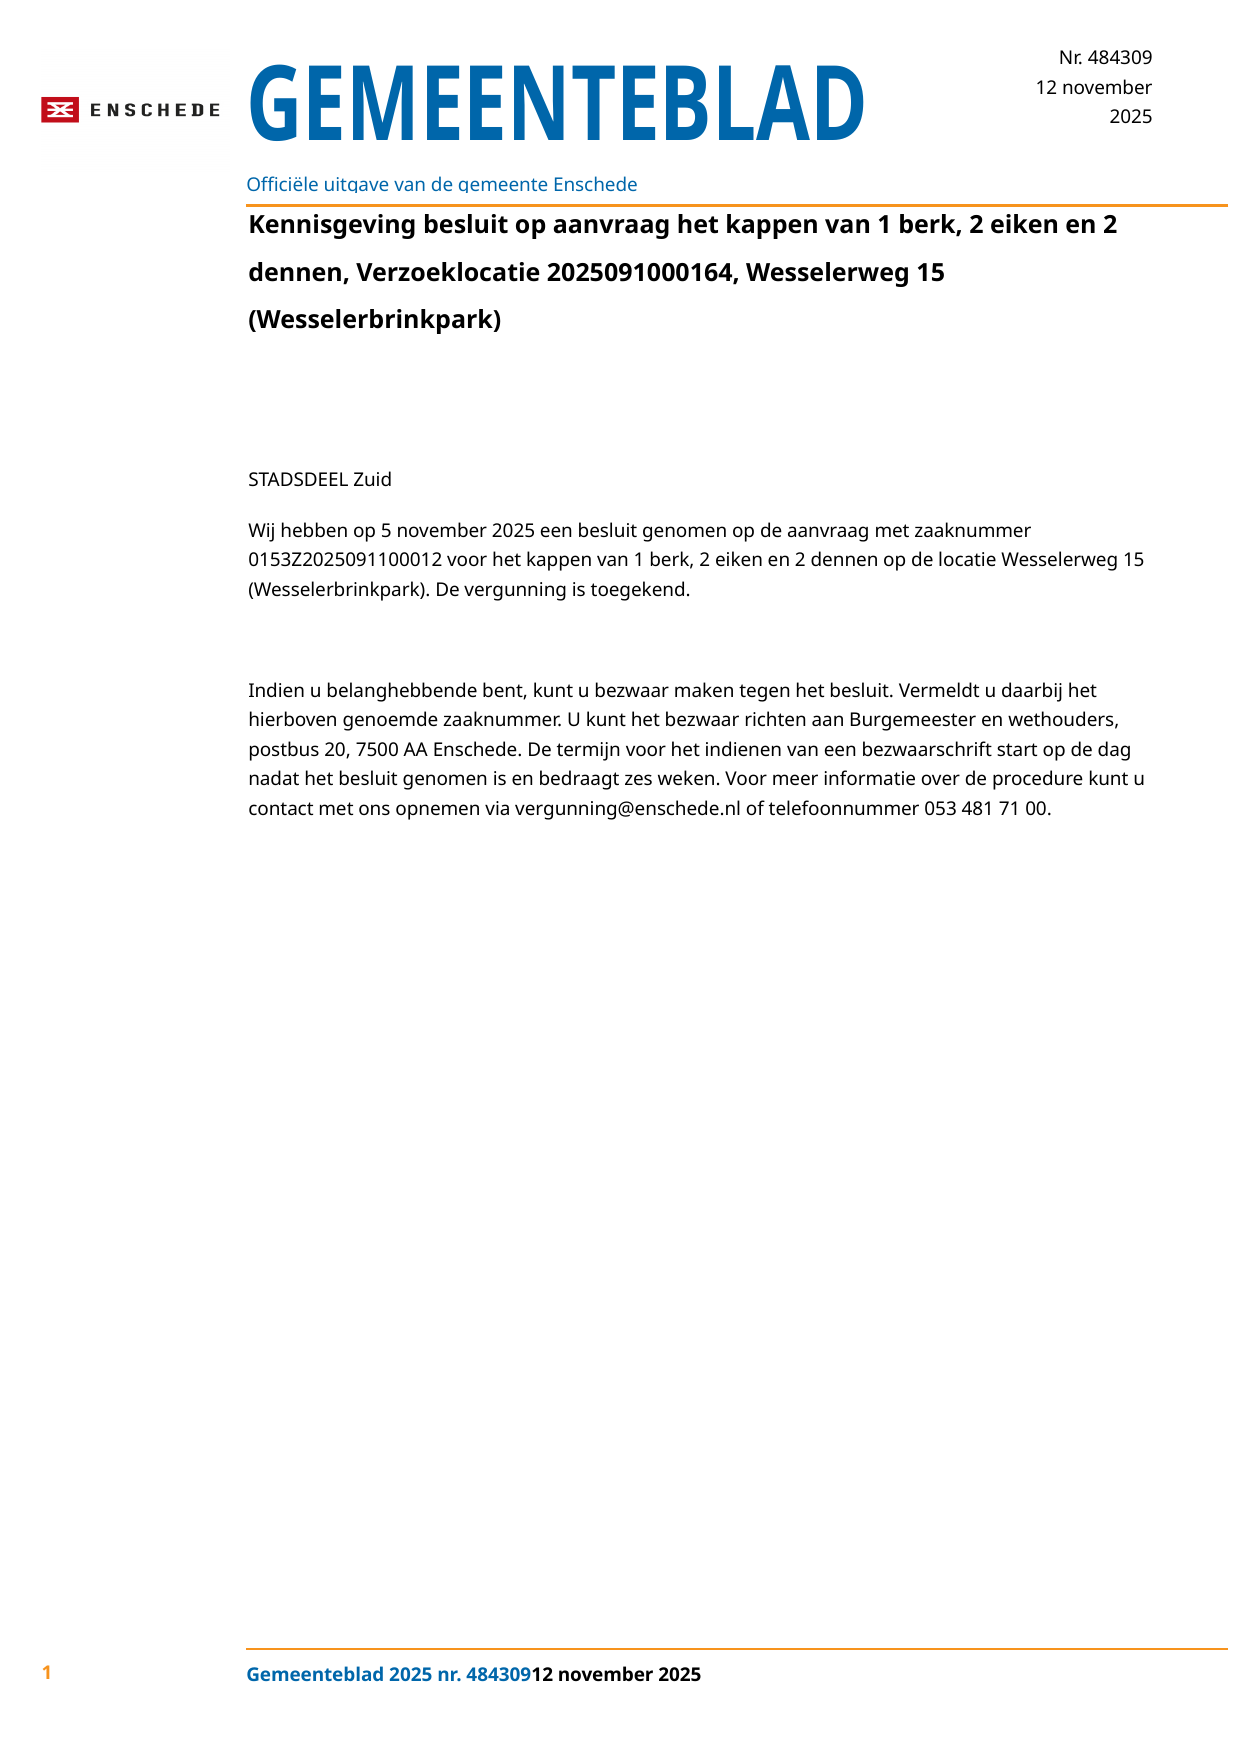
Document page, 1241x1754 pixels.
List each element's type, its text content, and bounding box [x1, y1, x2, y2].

text Wij hebben op 5 november 2025 een besluit genomen op de aanvraag met zaaknummer 0153Z2025091100012 voor het kappen van 1 berk, 2 eiken en 2 dennen op de locatie Wesselerweg 15 (Wesselerbrinkpark). De vergunning is toegekend. [248, 517, 1152, 602]
text STADSDEEL Zuid [248, 466, 1152, 492]
text Kennisgeving besluit op aanvraag het kappen van 1 berk, 2 eiken en 2 dennen, Verzoeklocatie 2025091000164, Wesselerweg 15 (Wesselerbrinkpark) [248, 207, 1152, 336]
picture [41, 47, 231, 172]
text Indien u belanghebbende bent, kunt u bezwaar maken tegen het besluit. Vermeldt u daarbij het hierboven genoemde zaaknummer. U kunt het bezwaar richten aan Burgemeester en wethouders, postbus 20, 7500 AA Enschede. De termijn voor het indienen van een bezwaarschrift start op de dag nadat het besluit genomen is en bedraagt zes weken. Voor meer informatie over de procedure kunt u contact met ons opnemen via vergunning@enschede.nl of telefoonnummer 053 481 71 00. [248, 677, 1152, 821]
